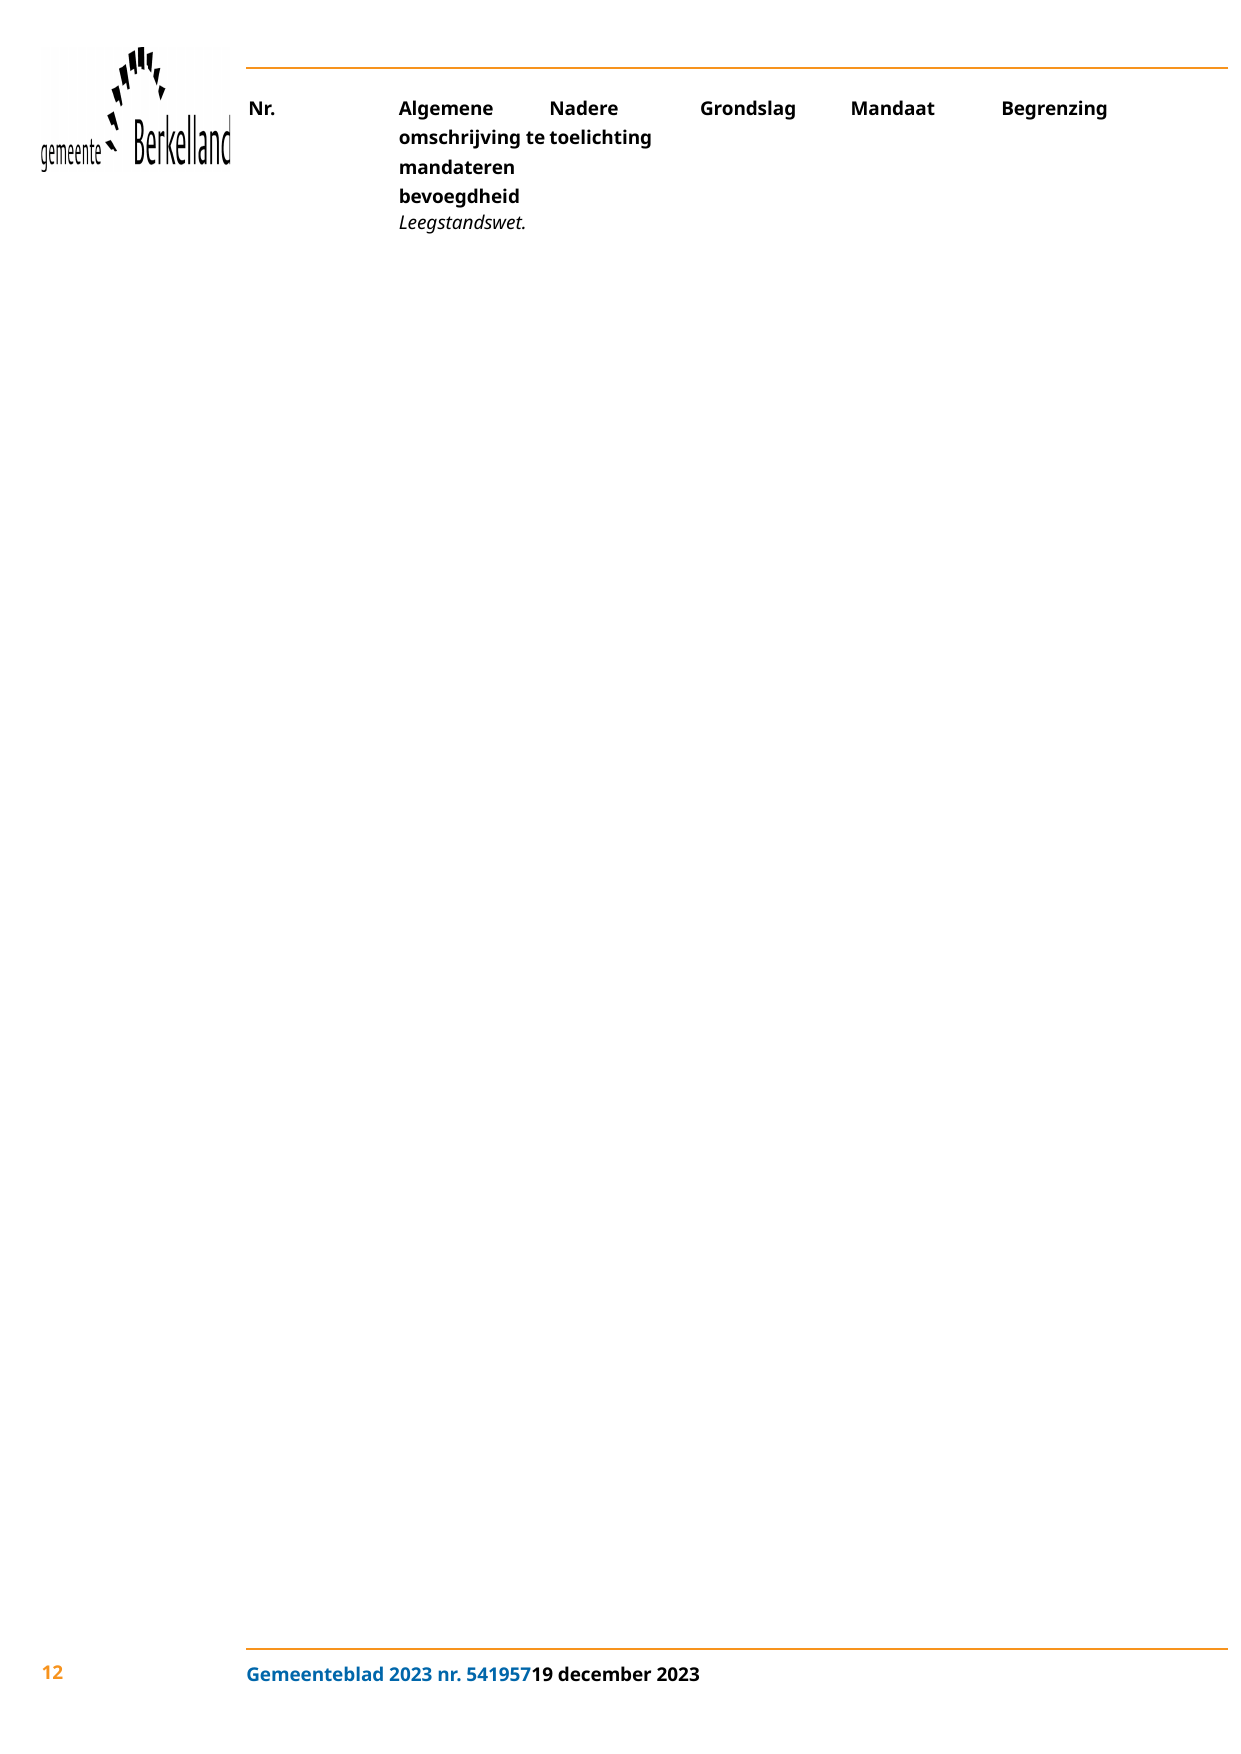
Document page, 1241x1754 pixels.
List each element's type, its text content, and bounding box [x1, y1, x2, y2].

table_cell [549, 209, 700, 235]
table_cell [1001, 209, 1152, 235]
table_header Begrenzing [1001, 95, 1152, 209]
table_header Nadere toelichting [549, 95, 700, 209]
table_header Algemene omschrijving te mandateren bevoegdheid [399, 95, 549, 209]
table_cell [248, 209, 398, 235]
table_header Mandaat [850, 95, 1001, 209]
table_header Grondslag [700, 95, 850, 209]
table_header Nr. [248, 95, 398, 209]
table_cell -- [850, 209, 1001, 235]
picture [41, 47, 231, 172]
table_cell Leegstandswet. [399, 209, 549, 235]
table_cell [700, 209, 850, 235]
